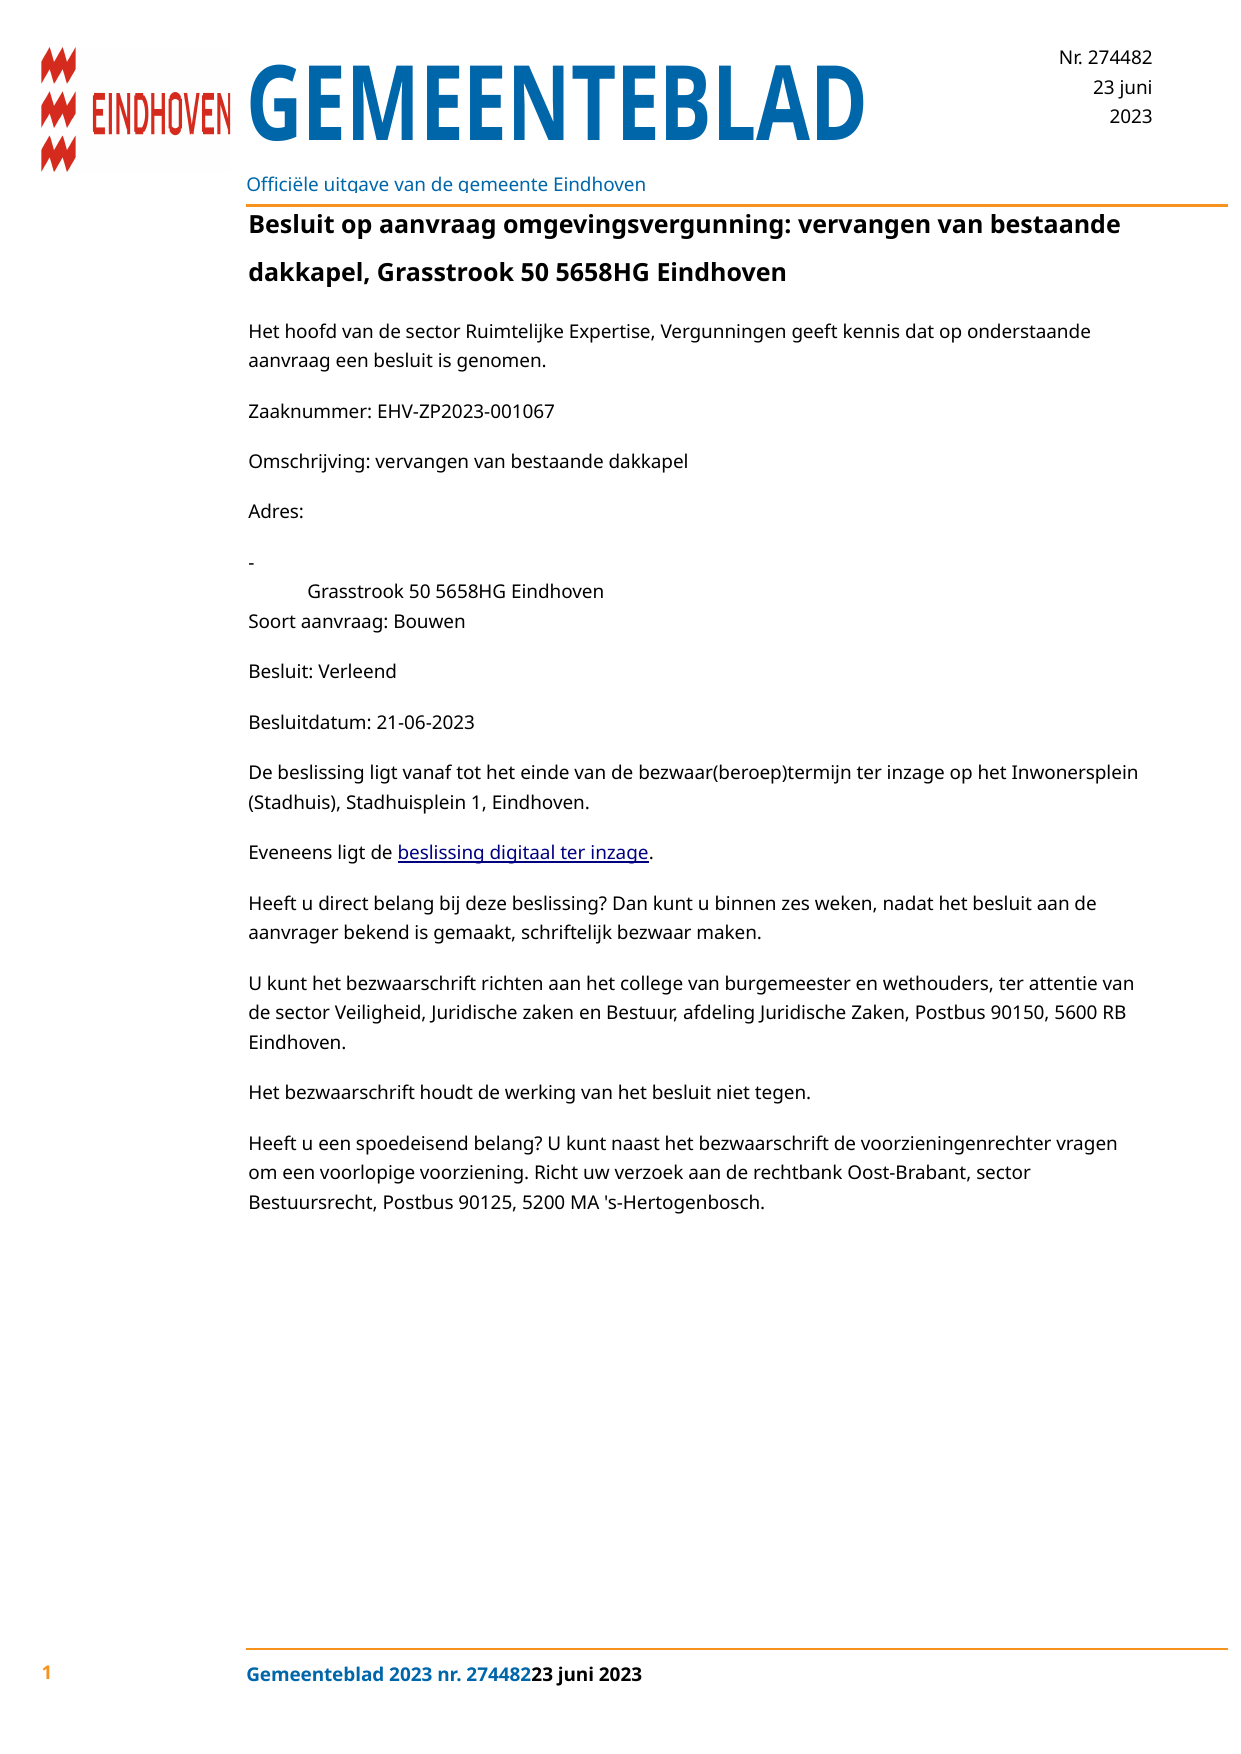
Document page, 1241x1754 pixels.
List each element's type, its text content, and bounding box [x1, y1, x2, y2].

text Eveneens ligt de beslissing digitaal ter inzage. [248, 839, 1152, 865]
text Het bezwaarschrift houdt de werking van het besluit niet tegen. [248, 1079, 1152, 1105]
text De beslissing ligt vanaf tot het einde van de bezwaar(beroep)termijn ter inzage op het Inwonersplein (Stadhuis), Stadhuisplein 1, Eindhoven. [248, 759, 1152, 815]
text Heeft u direct belang bij deze beslissing? Dan kunt u binnen zes weken, nadat het besluit aan de aanvrager bekend is gemaakt, schriftelijk bezwaar maken. [248, 890, 1152, 945]
text Omschrijving: vervangen van bestaande dakkapel [248, 448, 1152, 474]
text Adres: [248, 499, 1152, 524]
text Heeft u een spoedeisend belang? U kunt naast het bezwaarschrift de voorzieningenrechter vragen om een voorlopige voorziening. Richt uw verzoek aan de rechtbank Oost-Brabant, sector Bestuursrecht, Postbus 90125, 5200 MA 's-Hertogenbosch. [248, 1130, 1152, 1215]
list Grasstrook 50 5658HG Eindhoven [248, 579, 1152, 604]
text Besluit: Verleend [248, 659, 1152, 684]
text Het hoofd van de sector Ruimtelijke Expertise, Vergunningen geeft kennis dat op onderstaande aanvraag een besluit is genomen. [248, 318, 1152, 373]
text U kunt het bezwaarschrift richten aan het college van burgemeester en wethouders, ter attentie van de sector Veiligheid, Juridische zaken en Bestuur, afdeling Juridische Zaken, Postbus 90150, 5600 RB Eindhoven. [248, 970, 1152, 1055]
picture [41, 47, 231, 172]
text Soort aanvraag: Bouwen [248, 608, 1152, 634]
text Besluitdatum: 21-06-2023 [248, 709, 1152, 735]
text Besluit op aanvraag omgevingsvergunning: vervangen van bestaande dakkapel, Grasstrook 50 5658HG Eindhoven [248, 207, 1152, 288]
text Zaaknummer: EHV-ZP2023-001067 [248, 398, 1152, 424]
